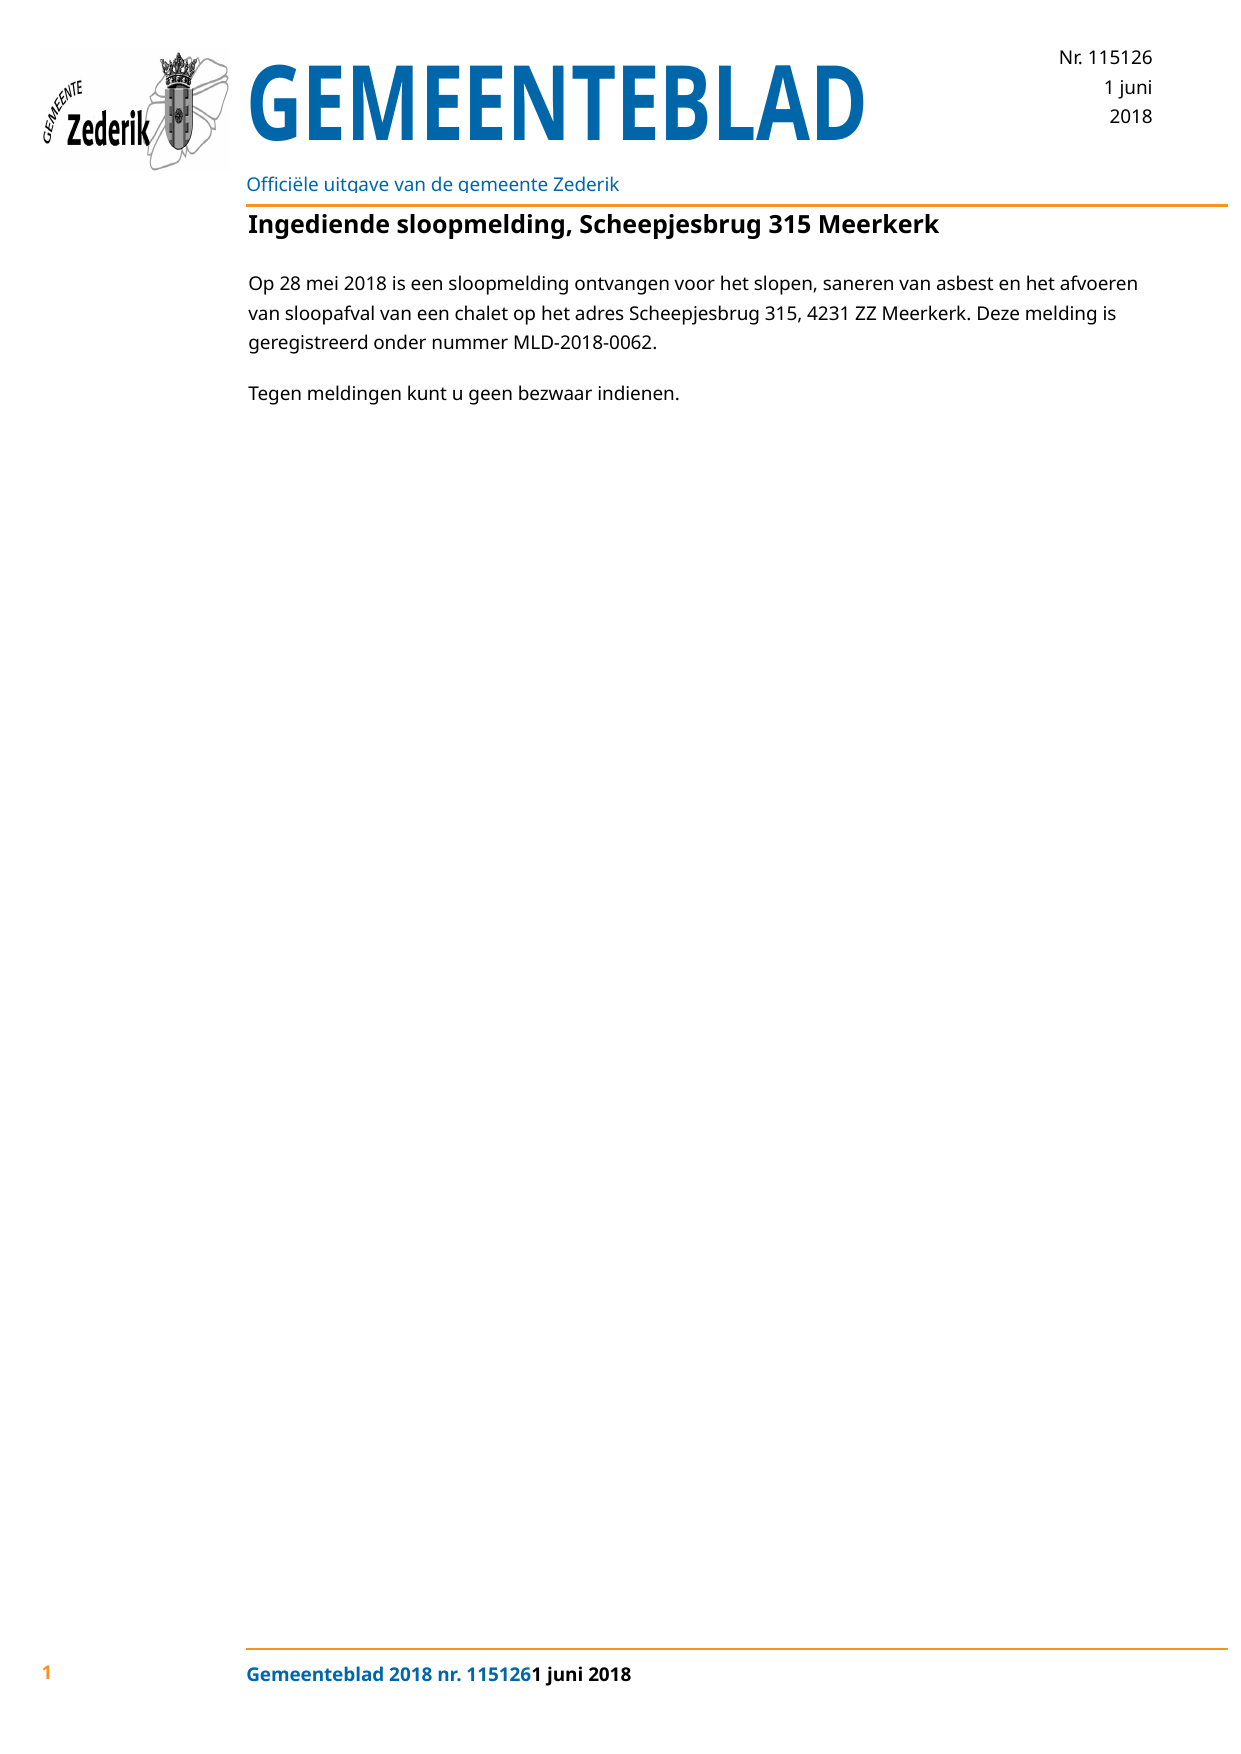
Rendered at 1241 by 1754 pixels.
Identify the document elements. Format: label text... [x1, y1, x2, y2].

picture [41, 47, 231, 172]
text Ingediende sloopmelding, Scheepjesbrug 315 Meerkerk [248, 207, 1152, 241]
text Tegen meldingen kunt u geen bezwaar indienen. [248, 380, 1152, 406]
text Op 28 mei 2018 is een sloopmelding ontvangen voor het slopen, saneren van asbest en het afvoeren van sloopafval van een chalet op het adres Scheepjesbrug 315, 4231 ZZ Meerkerk. Deze melding is geregistreerd onder nummer MLD-2018-0062. [248, 270, 1152, 355]
